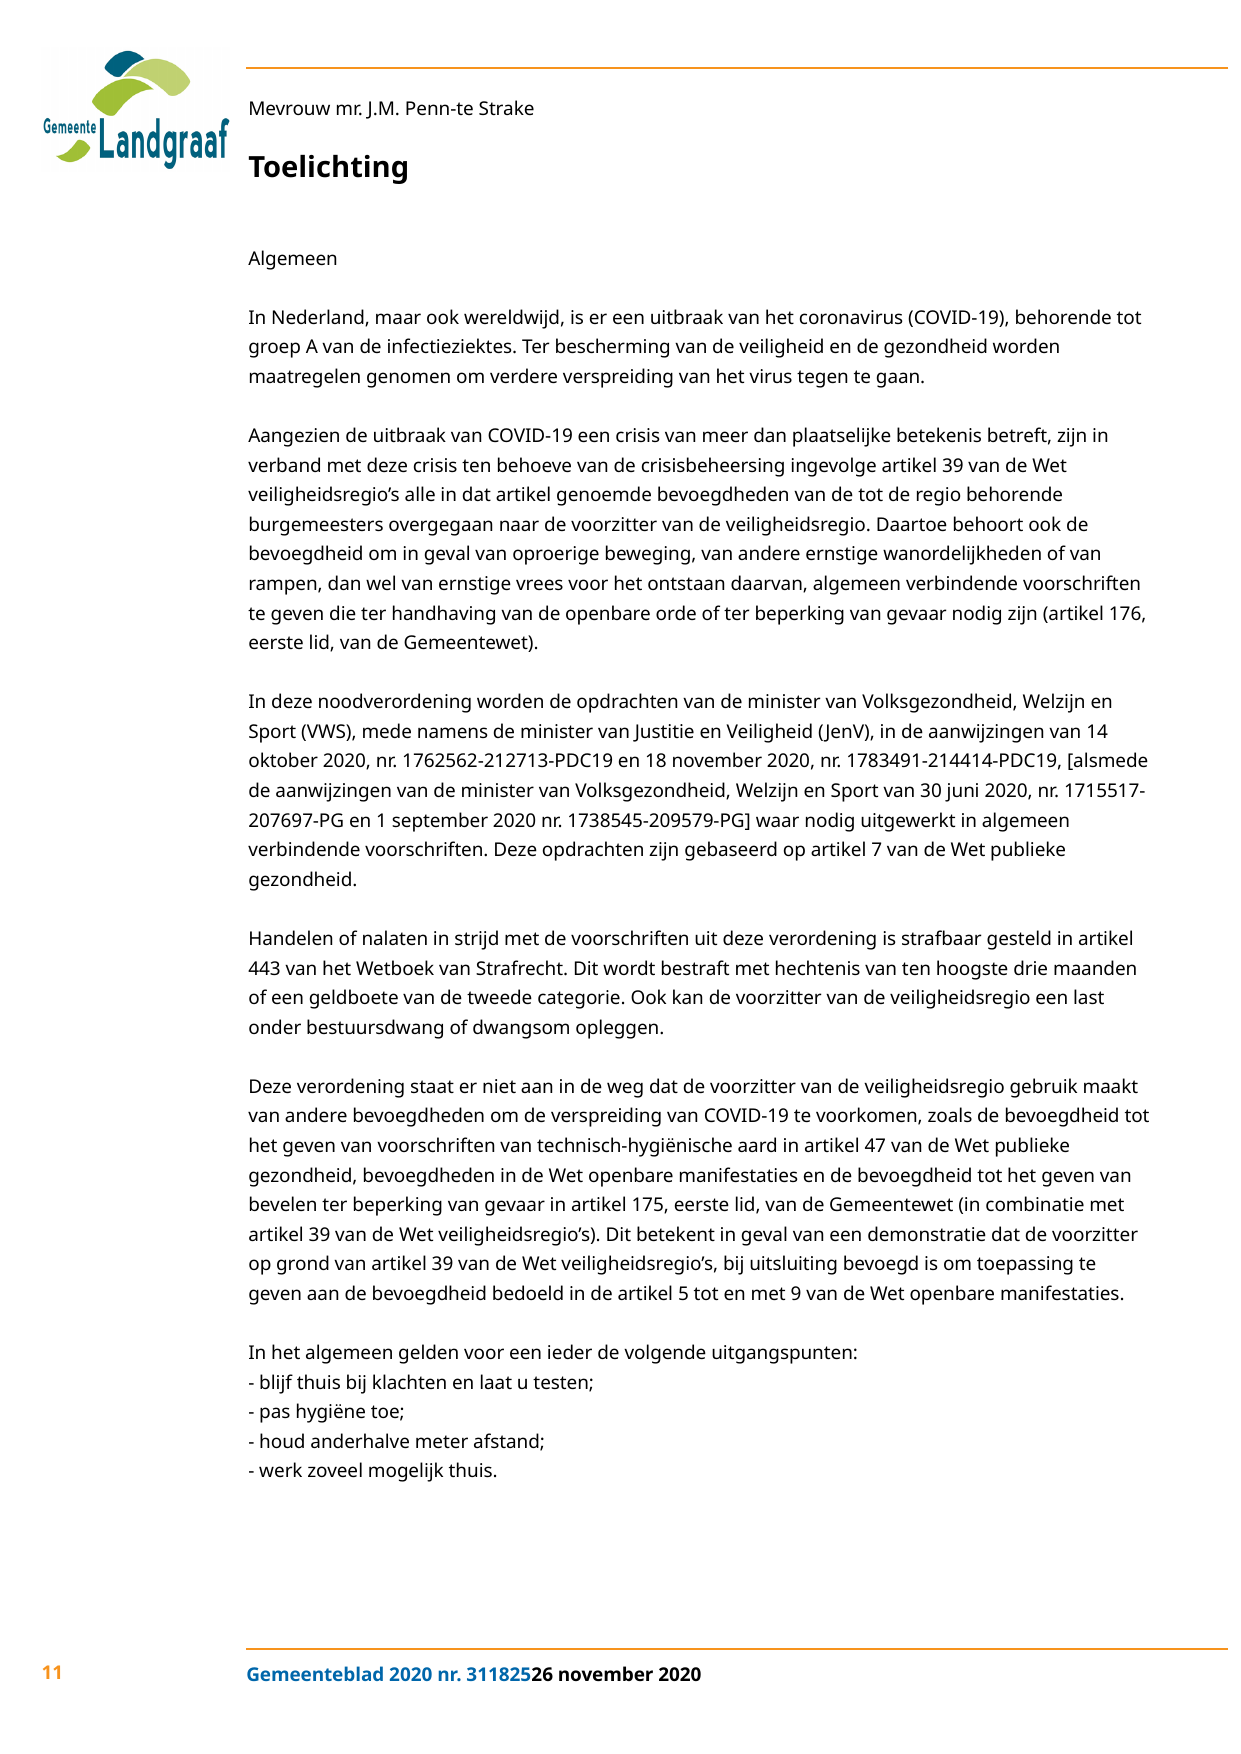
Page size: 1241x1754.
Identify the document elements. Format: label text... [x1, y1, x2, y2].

text - blijf thuis bij klachten en laat u testen; [248, 1369, 1152, 1394]
text In Nederland, maar ook wereldwijd, is er een uitbraak van het coronavirus (COVID-19), behorende tot groep A van de infectieziektes. Ter bescherming van de veiligheid en de gezondheid worden maatregelen genomen om verdere verspreiding van het virus tegen te gaan. [248, 304, 1152, 389]
text Mevrouw mr. J.M. Penn-te Strake [248, 95, 1152, 121]
picture [41, 47, 231, 172]
text Handelen of nalaten in strijd met de voorschriften uit deze verordening is strafbaar gesteld in artikel 443 van het Wetboek van Strafrecht. Dit wordt bestraft met hechtenis van ten hoogste drie maanden of een geldboete van de tweede categorie. Ook kan de voorzitter van de veiligheidsregio een last onder bestuursdwang of dwangsom opleggen. [248, 925, 1152, 1039]
text In deze noodverordening worden de opdrachten van de minister van Volksgezondheid, Welzijn en Sport (VWS), mede namens de minister van Justitie en Veiligheid (JenV), in de aanwijzingen van 14 oktober 2020, nr. 1762562-212713-PDC19 en 18 november 2020, nr. 1783491-214414-PDC19, [alsmede de aanwijzingen van de minister van Volksgezondheid, Welzijn en Sport van 30 juni 2020, nr. 1715517-207697-PG en 1 september 2020 nr. 1738545-209579-PG] waar nodig uitgewerkt in algemeen verbindende voorschriften. Deze opdrachten zijn gebaseerd op artikel 7 van de Wet publieke gezondheid. [248, 688, 1152, 892]
text Toelichting [248, 146, 1152, 186]
text Deze verordening staat er niet aan in de weg dat de voorzitter van de veiligheidsregio gebruik maakt van andere bevoegdheden om de verspreiding van COVID-19 te voorkomen, zoals de bevoegdheid tot het geven van voorschriften van technisch-hygiënische aard in artikel 47 van de Wet publieke gezondheid, bevoegdheden in de Wet openbare manifestaties en de bevoegdheid tot het geven van bevelen ter beperking van gevaar in artikel 175, eerste lid, van de Gemeentewet (in combinatie met artikel 39 van de Wet veiligheidsregio’s). Dit betekent in geval van een demonstratie dat de voorzitter op grond van artikel 39 van de Wet veiligheidsregio’s, bij uitsluiting bevoegd is om toepassing te geven aan de bevoegdheid bedoeld in de artikel 5 tot en met 9 van de Wet openbare manifestaties. [248, 1073, 1152, 1306]
text In het algemeen gelden voor een ieder de volgende uitgangspunten: [248, 1339, 1152, 1365]
text Aangezien de uitbraak van COVID-19 een crisis van meer dan plaatselijke betekenis betreft, zijn in verband met deze crisis ten behoeve van de crisisbeheersing ingevolge artikel 39 van de Wet veiligheidsregio’s alle in dat artikel genoemde bevoegdheden van de tot de regio behorende burgemeesters overgegaan naar de voorzitter van de veiligheidsregio. Daartoe behoort ook de bevoegdheid om in geval van oproerige beweging, van andere ernstige wanordelijkheden of van rampen, dan wel van ernstige vrees voor het ontstaan daarvan, algemeen verbindende voorschriften te geven die ter handhaving van de openbare orde of ter beperking van gevaar nodig zijn (artikel 176, eerste lid, van de Gemeentewet). [248, 422, 1152, 655]
text Algemeen [248, 245, 1152, 270]
text - pas hygiëne toe; [248, 1398, 1152, 1424]
text - werk zoveel mogelijk thuis. [248, 1458, 1152, 1483]
text - houd anderhalve meter afstand; [248, 1428, 1152, 1454]
